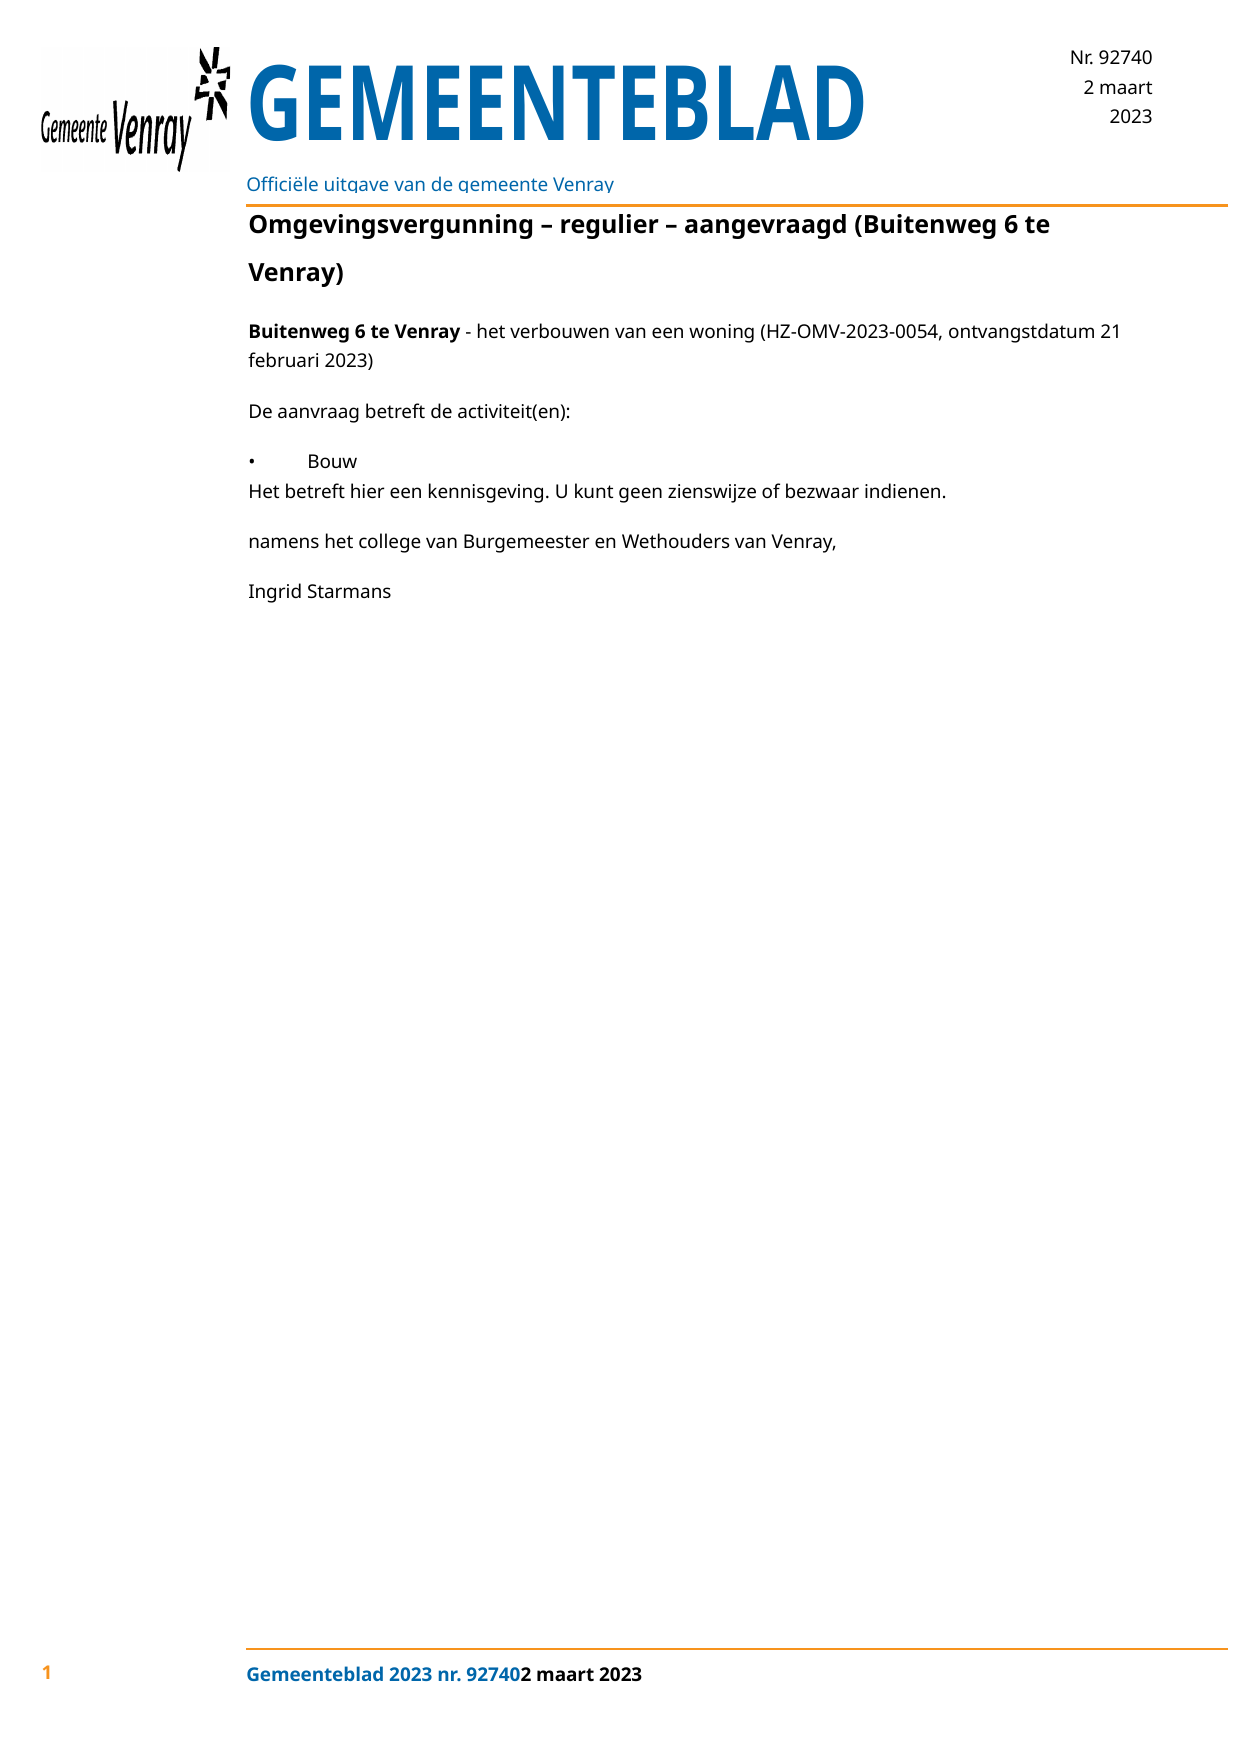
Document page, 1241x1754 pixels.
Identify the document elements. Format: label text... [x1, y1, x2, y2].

text De aanvraag betreft de activiteit(en): [248, 398, 1152, 424]
list Bouw [248, 448, 1152, 474]
text Omgevingsvergunning – regulier – aangevraagd (Buitenweg 6 te Venray) [248, 207, 1152, 288]
text namens het college van Burgemeester en Wethouders van Venray, [248, 528, 1152, 554]
picture [41, 47, 231, 172]
text Buitenweg 6 te Venray - het verbouwen van een woning (HZ-OMV-2023-0054, ontvangstdatum 21 februari 2023) [248, 318, 1152, 373]
text Ingrid Starmans [248, 579, 1152, 604]
text Het betreft hier een kennisgeving. U kunt geen zienswijze of bezwaar indienen. [248, 478, 1152, 504]
